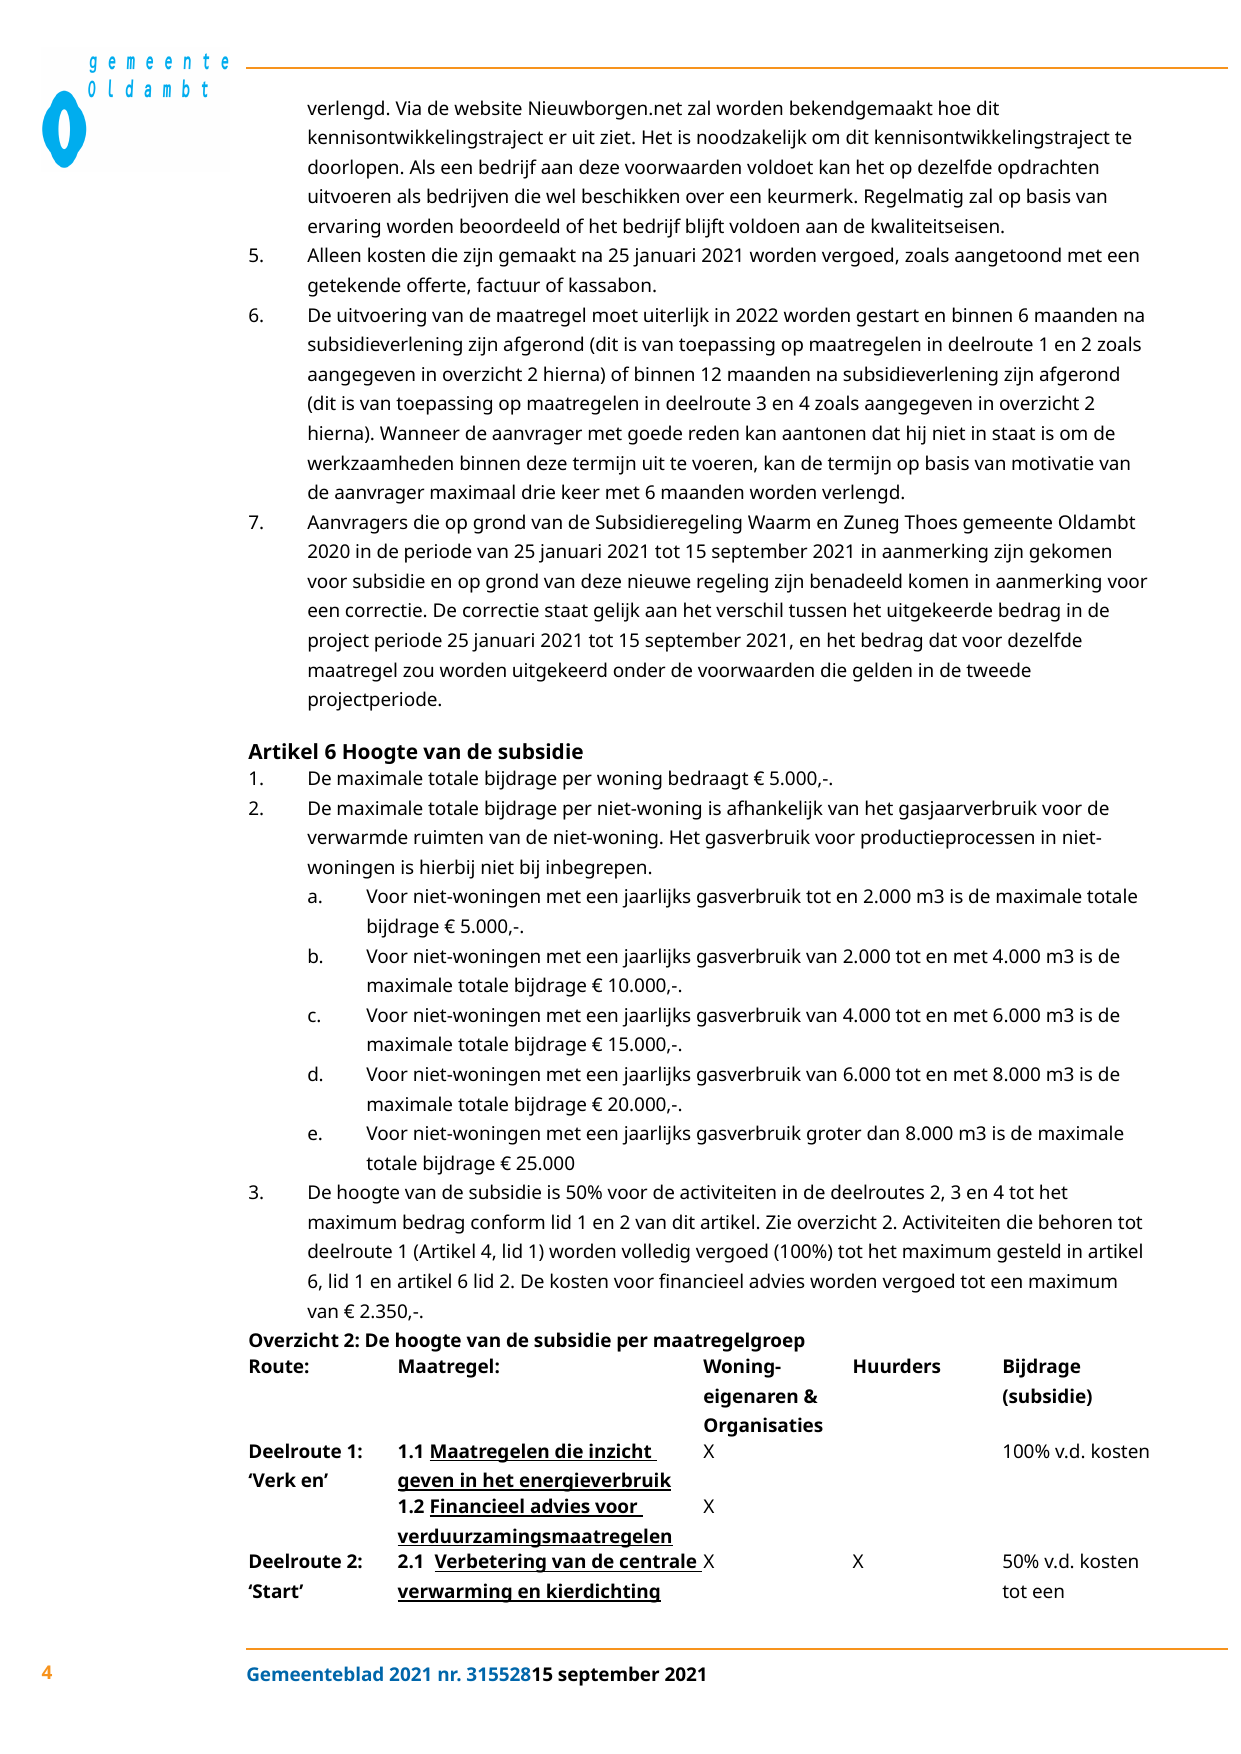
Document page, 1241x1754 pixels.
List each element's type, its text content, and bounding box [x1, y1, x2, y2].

table_cell Route: [248, 1353, 397, 1438]
table_cell [853, 1494, 1002, 1549]
table_cell 1.1 Maatregelen die inzicht geven in het energieverbruik [398, 1438, 703, 1493]
text Artikel 6 Hoogte van de subsidie [248, 737, 1152, 765]
list Voor niet-woningen met een jaarlijks gasverbruik van 2.000 tot en met 4.000 m3 is de maximale totale bijdrage € 10.000,-. [307, 943, 1152, 998]
list Alleen kosten die zijn gemaakt na 25 januari 2021 worden vergoed, zoals aangetoond met een getekende offerte, factuur of kassabon. [248, 243, 1152, 298]
table_cell Deelroute 2: ‘Start’ [248, 1549, 397, 1604]
table_header [1002, 1328, 1152, 1353]
table_cell [248, 1494, 397, 1549]
list Voor niet-woningen met een jaarlijks gasverbruik tot en 2.000 m3 is de maximale totale bijdrage € 5.000,-. [307, 884, 1152, 939]
list Aanvragers die op grond van de Subsidieregeling Waarm en Zuneg Thoes gemeente Oldambt 2020 in de periode van 25 januari 2021 tot 15 september 2021 in aanmerking zijn gekomen voor subsidie en op grond van deze nieuwe regeling zijn benadeeld komen in aanmerking voor een correctie. De correctie staat gelijk aan het verschil tussen het uitgekeerde bedrag in de project periode 25 januari 2021 tot 15 september 2021, en het bedrag dat voor dezelfde maatregel zou worden uitgekeerd onder de voorwaarden die gelden in de tweede projectperiode. [248, 509, 1152, 712]
list Voor niet-woningen met een jaarlijks gasverbruik groter dan 8.000 m3 is de maximale totale bijdrage € 25.000 [307, 1120, 1152, 1176]
table_cell X [703, 1438, 852, 1493]
table_cell [853, 1438, 1002, 1493]
table_cell 1.2 Financieel advies voor verduurzamingsmaatregelen [398, 1494, 703, 1549]
table_cell Woning-eigenaren & Organisaties [703, 1353, 852, 1438]
list De maximale totale bijdrage per niet-woning is afhankelijk van het gasjaarverbruik voor de verwarmde ruimten van de niet-woning. Het gasverbruik voor productieprocessen in niet-woningen is hierbij niet bij inbegrepen. [248, 795, 1152, 880]
list Voor niet-woningen met een jaarlijks gasverbruik van 6.000 tot en met 8.000 m3 is de maximale totale bijdrage € 20.000,-. [307, 1061, 1152, 1116]
list Voor niet-woningen met een jaarlijks gasverbruik van 4.000 tot en met 6.000 m3 is de maximale totale bijdrage € 15.000,-. [307, 1002, 1152, 1057]
table_cell 2.1 Verbetering van de centrale verwarming en kierdichting [398, 1549, 703, 1604]
table_cell 50% v.d. kosten tot een [1002, 1549, 1152, 1604]
table_cell Deelroute 1: ‘Verk en’ [248, 1438, 397, 1493]
table_cell X [853, 1549, 1002, 1604]
table_cell Bijdrage (subsidie) [1002, 1353, 1152, 1438]
list De hoogte van de subsidie is 50% voor de activiteiten in de deelroutes 2, 3 en 4 tot het maximum bedrag conform lid 1 en 2 van dit artikel. Zie overzicht 2. Activiteiten die behoren tot deelroute 1 (Artikel 4, lid 1) worden volledig vergoed (100%) tot het maximum gesteld in artikel 6, lid 1 en artikel 6 lid 2. De kosten voor financieel advies worden vergoed tot een maximum van € 2.350,-. [248, 1179, 1152, 1323]
table_cell Maatregel: [398, 1353, 703, 1438]
table_cell Huurders [853, 1353, 1002, 1438]
list verlengd. Via de website Nieuwborgen.net zal worden bekendgemaakt hoe dit kennisontwikkelingstraject er uit ziet. Het is noodzakelijk om dit kennisontwikkelingstraject te doorlopen. Als een bedrijf aan deze voorwaarden voldoet kan het op dezelfde opdrachten uitvoeren als bedrijven die wel beschikken over een keurmerk. Regelmatig zal op basis van ervaring worden beoordeeld of het bedrijf blijft voldoen aan de kwaliteitseisen. [248, 95, 1152, 239]
picture [41, 47, 231, 172]
list De uitvoering van de maatregel moet uiterlijk in 2022 worden gestart en binnen 6 maanden na subsidieverlening zijn afgerond (dit is van toepassing op maatregelen in deelroute 1 en 2 zoals aangegeven in overzicht 2 hierna) of binnen 12 maanden na subsidieverlening zijn afgerond (dit is van toepassing op maatregelen in deelroute 3 en 4 zoals aangegeven in overzicht 2 hierna). Wanneer de aanvrager met goede reden kan aantonen dat hij niet in staat is om de werkzaamheden binnen deze termijn uit te voeren, kan de termijn op basis van motivatie van de aanvrager maximaal drie keer met 6 maanden worden verlengd. [248, 302, 1152, 505]
list De maximale totale bijdrage per woning bedraagt € 5.000,-. [248, 765, 1152, 791]
table_cell [1002, 1494, 1152, 1549]
table_cell 100% v.d. kosten [1002, 1438, 1152, 1493]
table_cell X [703, 1549, 852, 1604]
table_cell X [703, 1494, 852, 1549]
table_header Overzicht 2: De hoogte van de subsidie per maatregelgroep [248, 1328, 1002, 1353]
